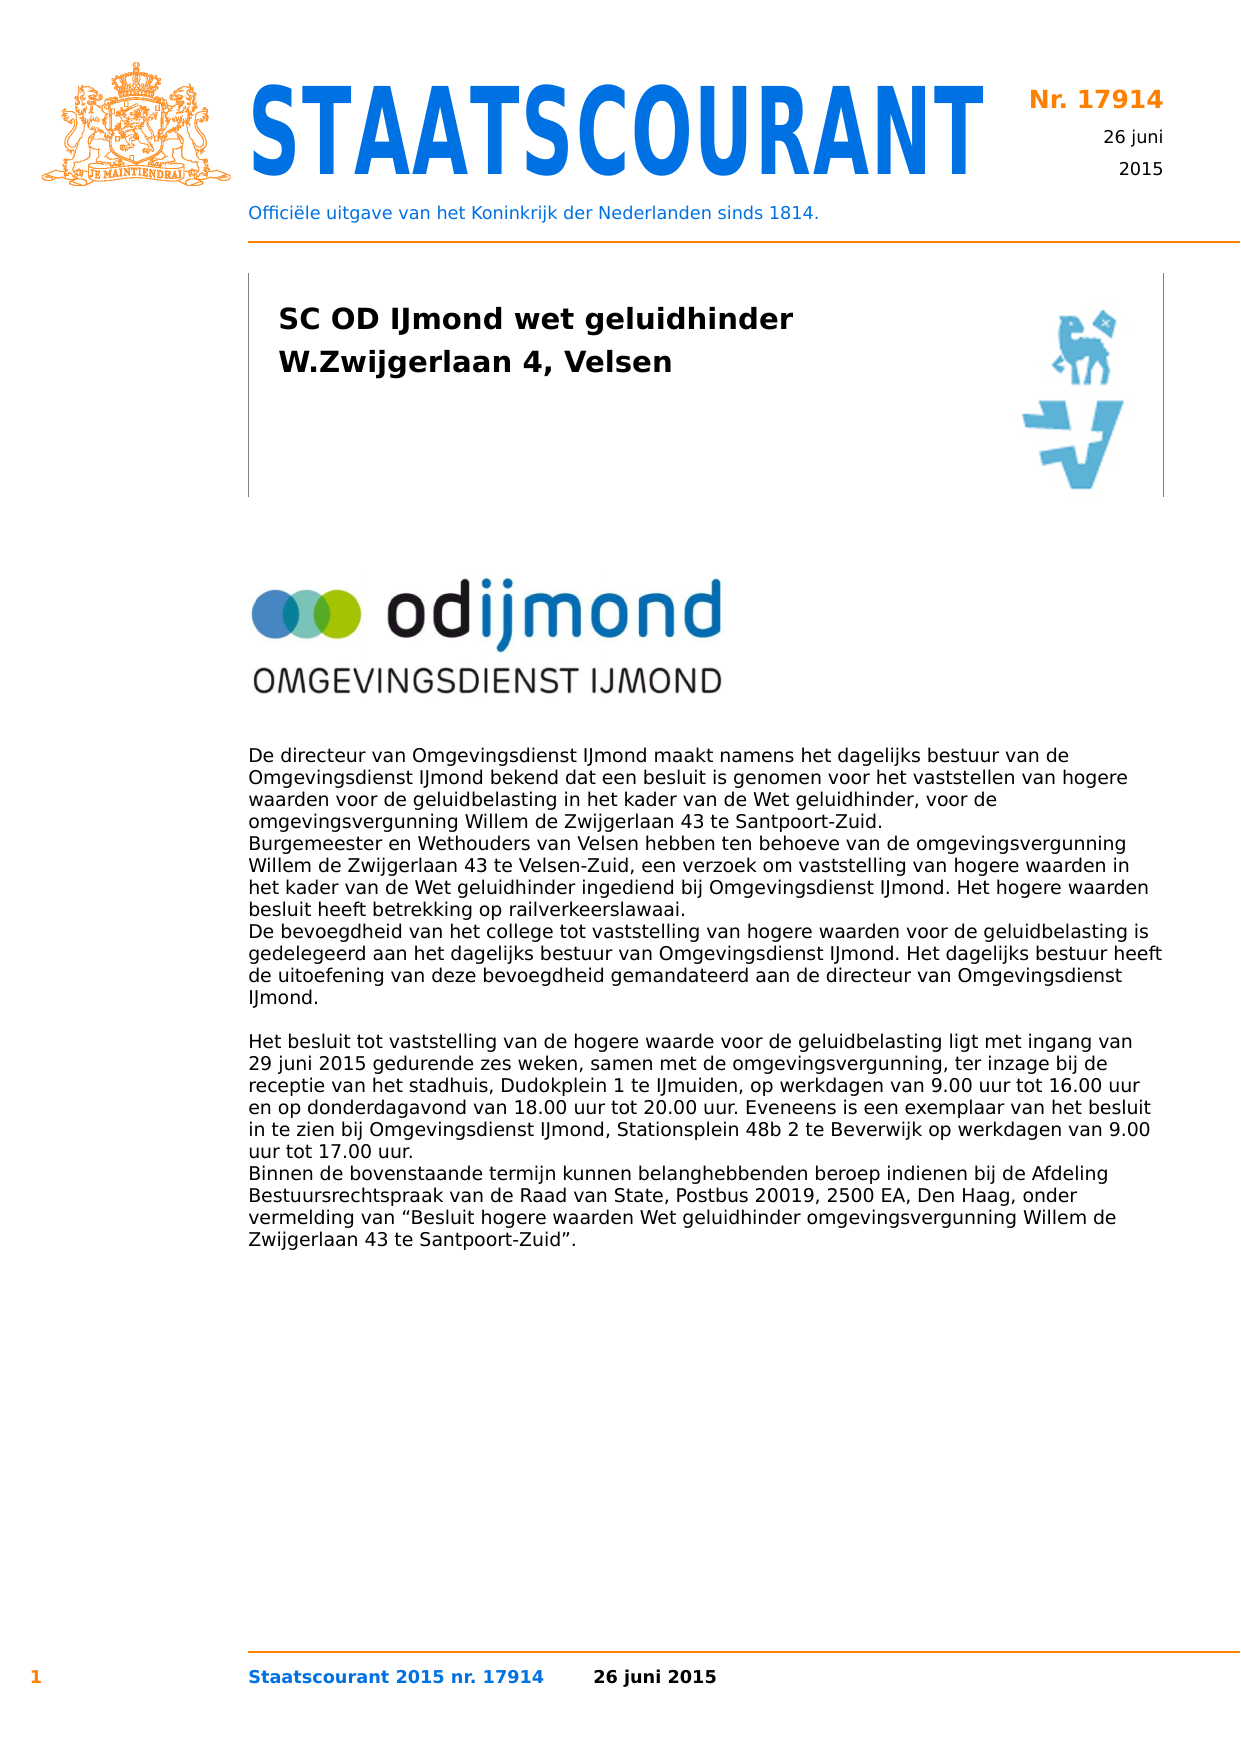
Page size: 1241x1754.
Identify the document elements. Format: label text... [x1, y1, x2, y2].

picture [41, 62, 231, 186]
subtitle SC OD IJmond wet geluidhinder W.Zwijgerlaan 4, Velsen [249, 273, 1163, 497]
text De directeur van Omgevingsdienst IJmond maakt namens het dagelijks bestuur van de Omgevingsdienst IJmond bekend dat een besluit is genomen voor het vaststellen van hogere waarden voor de geluidbelasting in het kader van de Wet geluidhinder, voor de omgevingsvergunning Willem de Zwijgerlaan 43 te Santpoort-Zuid. [248, 745, 1163, 833]
table_cell 26 juni [998, 121, 1240, 153]
text Het besluit tot vaststelling van de hogere waarde voor de geluidbelasting ligt met ingang van 29 juni 2015 gedurende zes weken, samen met de omgevingsvergunning, ter inzage bij de receptie van het stadhuis, Dudokplein 1 te IJmuiden, op werkdagen van 9.00 uur tot 16.00 uur en op donderdagavond van 18.00 uur tot 20.00 uur. Eveneens is een exemplaar van het besluit in te zien bij Omgevingsdienst IJmond, Stationsplein 48b 2 te Beverwijk op werkdagen van 9.00 uur tot 17.00 uur. [248, 1031, 1163, 1163]
table_header [25, 62, 248, 241]
picture [248, 571, 727, 702]
table_header Nr. 17914 [998, 62, 1240, 121]
text Burgemeester en Wethouders van Velsen hebben ten behoeve van de omgevingsvergunning Willem de Zwijgerlaan 43 te Velsen-Zuid, een verzoek om vaststelling van hogere waarden in het kader van de Wet geluidhinder ingediend bij Omgevingsdienst IJmond. Het hogere waarden besluit heeft betrekking op railverkeerslawaai. [248, 833, 1163, 921]
text Binnen de bovenstaande termijn kunnen belanghebbenden beroep indienen bij de Afdeling Bestuursrechtspraak van de Raad van State, Postbus 20019, 2500 EA, Den Haag, onder vermelding van “Besluit hogere waarden Wet geluidhinder omgevingsvergunning Willem de Zwijgerlaan 43 te Santpoort-Zuid”. [248, 1163, 1163, 1251]
text De bevoegdheid van het college tot vaststelling van hogere waarden voor de geluidbelasting is gedelegeerd aan het dagelijks bestuur van Omgevingsdienst IJmond. Het dagelijks bestuur heeft de uitoefening van deze bevoegdheid gemandateerd aan de directeur van Omgevingsdienst IJmond. [248, 921, 1163, 1009]
table_cell 2015 [998, 153, 1240, 203]
table_header STAATSCOURANT [248, 62, 998, 203]
table_cell Officiële uitgave van het Koninkrijk der Nederlanden sinds 1814. [248, 203, 1240, 241]
picture [1015, 302, 1134, 498]
